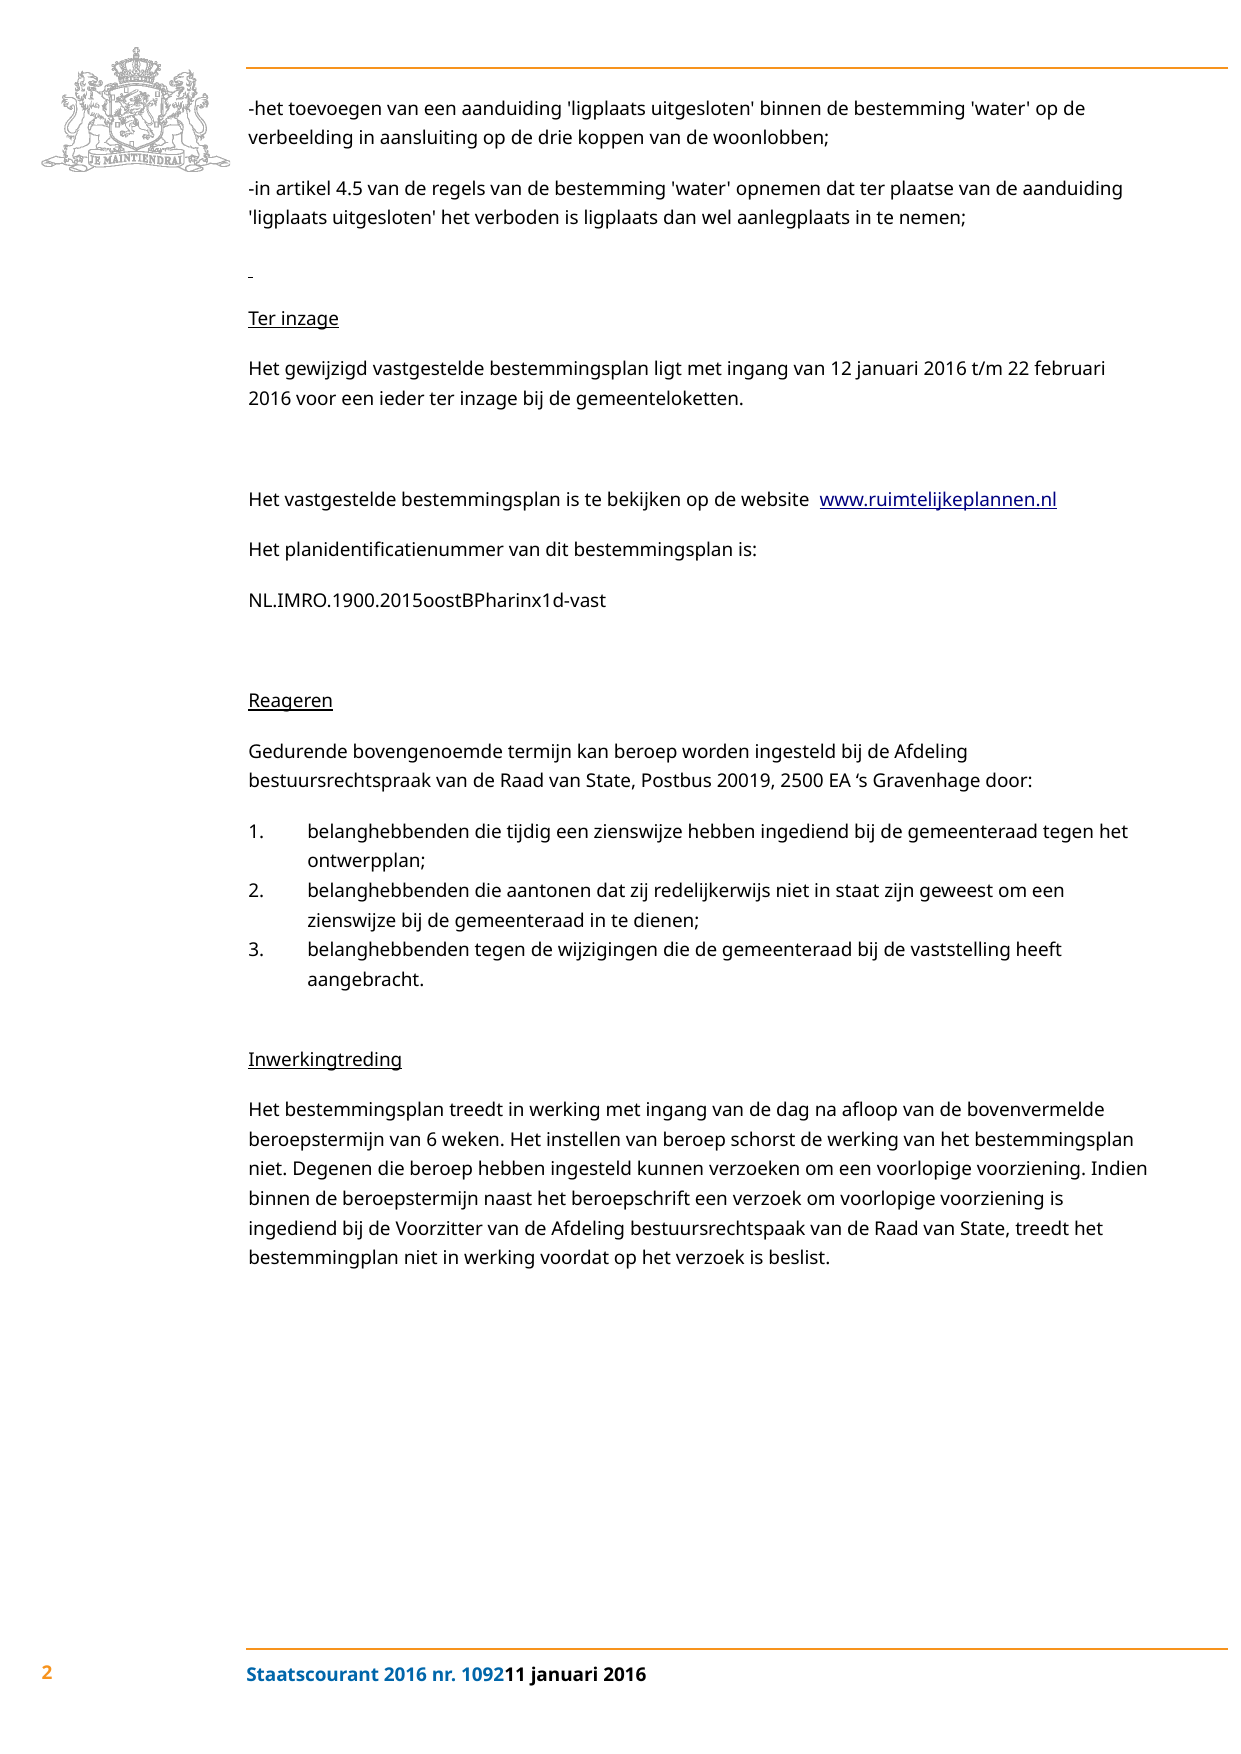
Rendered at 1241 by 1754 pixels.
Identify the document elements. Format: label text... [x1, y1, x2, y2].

picture [41, 47, 231, 172]
text -in artikel 4.5 van de regels van de bestemming 'water' opnemen dat ter plaatse van de aanduiding 'ligplaats uitgesloten' het verboden is ligplaats dan wel aanlegplaats in te nemen; [248, 175, 1152, 230]
text Het vastgestelde bestemmingsplan is te bekijken op de website www.ruimtelijkeplannen.nl [248, 486, 1152, 512]
text Inwerkingtreding [248, 1046, 1152, 1072]
text Reageren [248, 688, 1152, 713]
text Het bestemmingsplan treedt in werking met ingang van de dag na afloop van de bovenvermelde beroepstermijn van 6 weken. Het instellen van beroep schorst de werking van het bestemmingsplan niet. Degenen die beroep hebben ingesteld kunnen verzoeken om een voorlopige voorziening. Indien binnen de beroepstermijn naast het beroepschrift een verzoek om voorlopige voorziening is ingediend bij de Voorzitter van de Afdeling bestuursrechtspaak van de Raad van State, treedt het bestemmingplan niet in werking voordat op het verzoek is beslist. [248, 1096, 1152, 1270]
text Het gewijzigd vastgestelde bestemmingsplan ligt met ingang van 12 januari 2016 t/m 22 februari 2016 voor een ieder ter inzage bij de gemeenteloketten. [248, 356, 1152, 411]
text Gedurende bovengenoemde termijn kan beroep worden ingesteld bij de Afdeling bestuursrechtspraak van de Raad van State, Postbus 20019, 2500 EA ‘s Gravenhage door: [248, 738, 1152, 793]
text NL.IMRO.1900.2015oostBPharinx1d-vast [248, 587, 1152, 613]
list belanghebbenden die tijdig een zienswijze hebben ingediend bij de gemeenteraad tegen het ontwerpplan; [248, 818, 1152, 873]
text Ter inzage [248, 305, 1152, 331]
text -het toevoegen van een aanduiding 'ligplaats uitgesloten' binnen de bestemming 'water' op de verbeelding in aansluiting op de drie koppen van de woonlobben; [248, 95, 1152, 150]
text Het planidentificatienummer van dit bestemmingsplan is: [248, 536, 1152, 562]
list belanghebbenden tegen de wijzigingen die de gemeenteraad bij de vaststelling heeft aangebracht. [248, 936, 1152, 992]
list belanghebbenden die aantonen dat zij redelijkerwijs niet in staat zijn geweest om een zienswijze bij de gemeenteraad in te dienen; [248, 877, 1152, 933]
